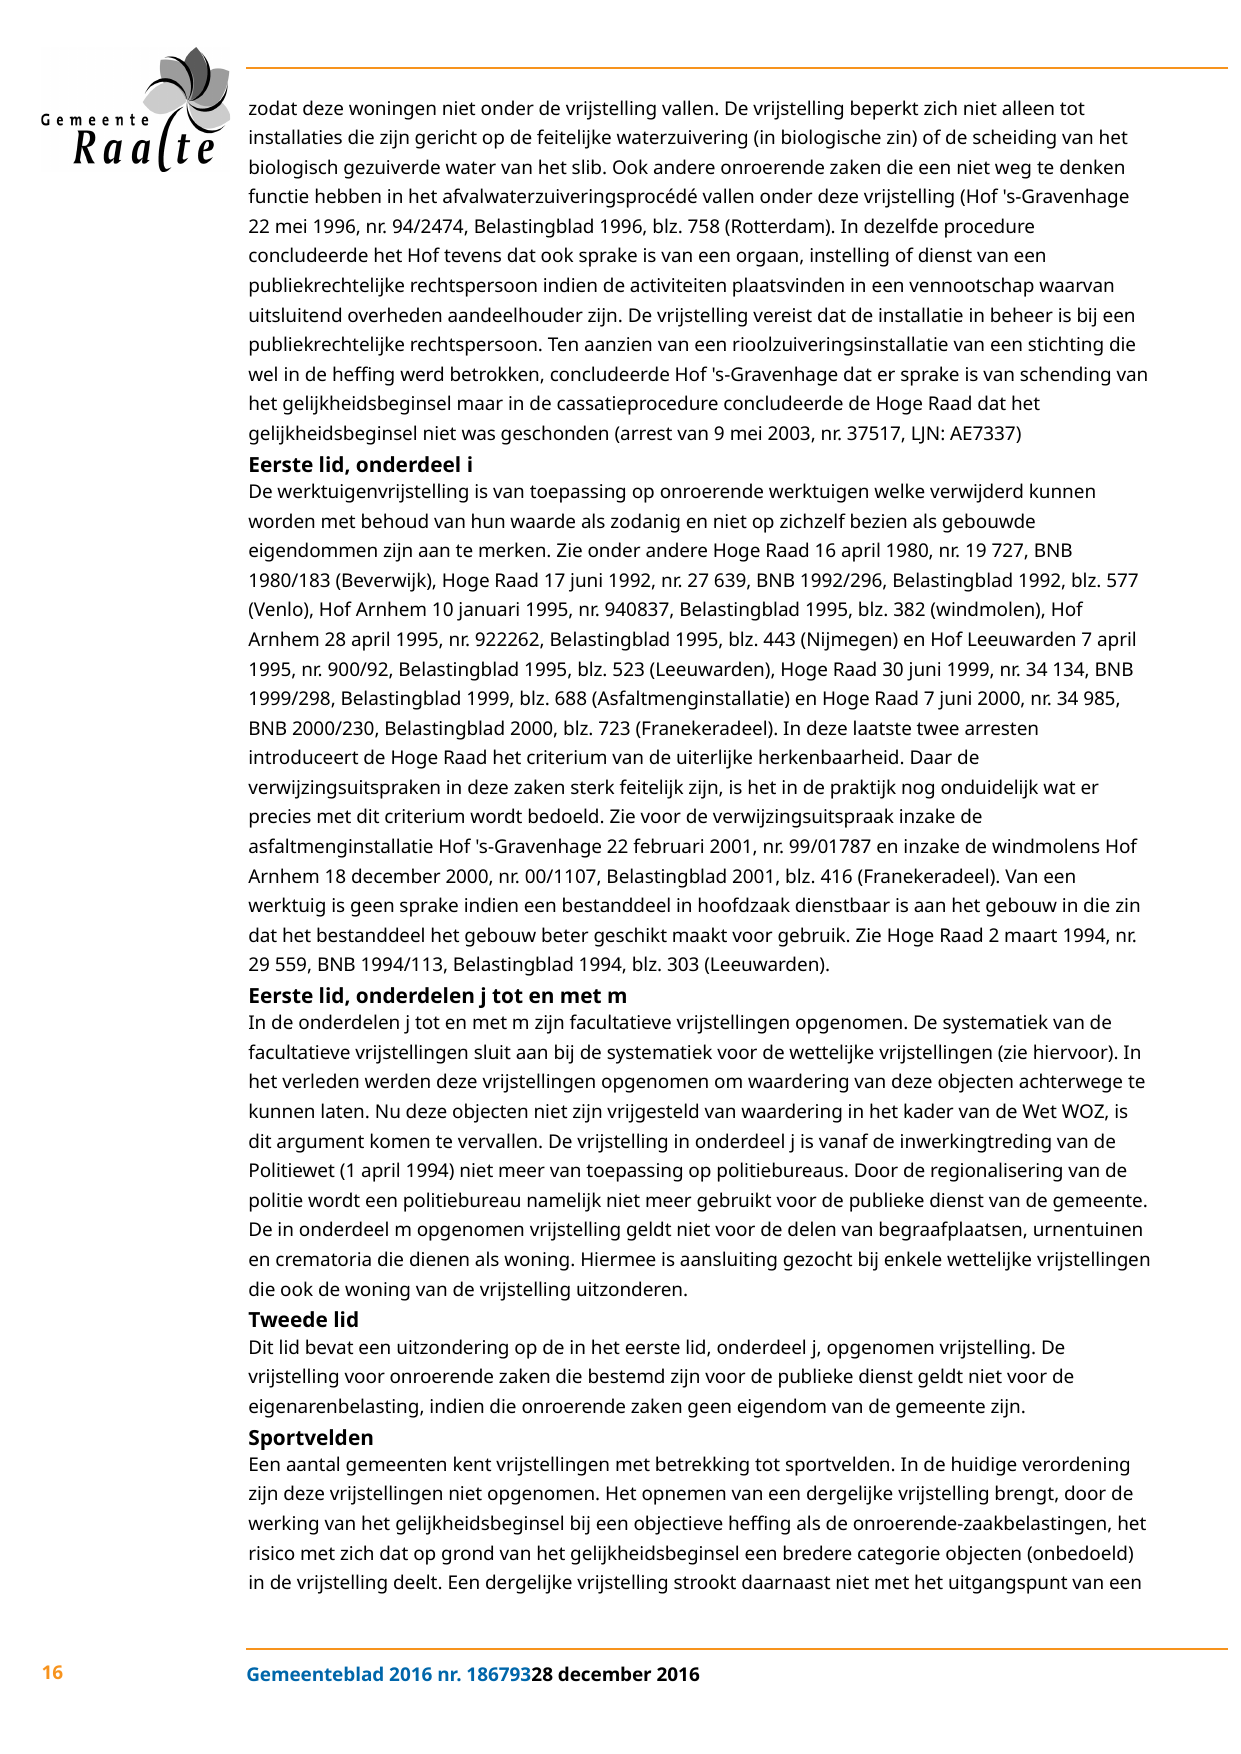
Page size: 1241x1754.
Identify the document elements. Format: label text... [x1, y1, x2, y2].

text Eerste lid, onderdeel i [248, 450, 1152, 478]
text Een aantal gemeenten kent vrijstellingen met betrekking tot sportvelden. In de huidige verordening zijn deze vrijstellingen niet opgenomen. Het opnemen van een dergelijke vrijstelling brengt, door de werking van het gelijkheidsbeginsel bij een objectieve heffing als de onroerende-zaakbelastingen, het risico met zich dat op grond van het gelijkheidsbeginsel een bredere categorie objecten (onbedoeld) in de vrijstelling deelt. Een dergelijke vrijstelling strookt daarnaast niet met het uitgangspunt van een [248, 1451, 1152, 1595]
text zodat deze woningen niet onder de vrijstelling vallen. De vrijstelling beperkt zich niet alleen tot installaties die zijn gericht op de feitelijke waterzuivering (in biologische zin) of de scheiding van het biologisch gezuiverde water van het slib. Ook andere onroerende zaken die een niet weg te denken functie hebben in het afvalwaterzuiveringsprocédé vallen onder deze vrijstelling (Hof 's-Gravenhage 22 mei 1996, nr. 94/2474, Belastingblad 1996, blz. 758 (Rotterdam). In dezelfde procedure concludeerde het Hof tevens dat ook sprake is van een orgaan, instelling of dienst van een publiekrechtelijke rechtspersoon indien de activiteiten plaatsvinden in een vennootschap waarvan uitsluitend overheden aandeelhouder zijn. De vrijstelling vereist dat de installatie in beheer is bij een publiekrechtelijke rechtspersoon. Ten aanzien van een rioolzuiveringsinstallatie van een stichting die wel in de heffing werd betrokken, concludeerde Hof 's-Gravenhage dat er sprake is van schending van het gelijkheidsbeginsel maar in de cassatieprocedure concludeerde de Hoge Raad dat het gelijkheidsbeginsel niet was geschonden (arrest van 9 mei 2003, nr. 37517, LJN: AE7337) [248, 95, 1152, 446]
text Eerste lid, onderdelen j tot en met m [248, 981, 1152, 1009]
text Sportvelden [248, 1423, 1152, 1451]
text Tweede lid [248, 1305, 1152, 1334]
text Dit lid bevat een uitzondering op de in het eerste lid, onderdeel j, opgenomen vrijstelling. De vrijstelling voor onroerende zaken die bestemd zijn voor de publieke dienst geldt niet voor de eigenarenbelasting, indien die onroerende zaken geen eigendom van de gemeente zijn. [248, 1334, 1152, 1419]
text In de onderdelen j tot en met m zijn facultatieve vrijstellingen opgenomen. De systematiek van de facultatieve vrijstellingen sluit aan bij de systematiek voor de wettelijke vrijstellingen (zie hiervoor). In het verleden werden deze vrijstellingen opgenomen om waardering van deze objecten achterwege te kunnen laten. Nu deze objecten niet zijn vrijgesteld van waardering in het kader van de Wet WOZ, is dit argument komen te vervallen. De vrijstelling in onderdeel j is vanaf de inwerkingtreding van de Politiewet (1 april 1994) niet meer van toepassing op politiebureaus. Door de regionalisering van de politie wordt een politiebureau namelijk niet meer gebruikt voor de publieke dienst van de gemeente. De in onderdeel m opgenomen vrijstelling geldt niet voor de delen van begraafplaatsen, urnentuinen en crematoria die dienen als woning. Hiermee is aansluiting gezocht bij enkele wettelijke vrijstellingen die ook de woning van de vrijstelling uitzonderen. [248, 1009, 1152, 1302]
picture [41, 47, 231, 172]
text De werktuigenvrijstelling is van toepassing op onroerende werktuigen welke verwijderd kunnen worden met behoud van hun waarde als zodanig en niet op zichzelf bezien als gebouwde eigendommen zijn aan te merken. Zie onder andere Hoge Raad 16 april 1980, nr. 19 727, BNB 1980/183 (Beverwijk), Hoge Raad 17 juni 1992, nr. 27 639, BNB 1992/296, Belastingblad 1992, blz. 577 (Venlo), Hof Arnhem 10 januari 1995, nr. 940837, Belastingblad 1995, blz. 382 (windmolen), Hof Arnhem 28 april 1995, nr. 922262, Belastingblad 1995, blz. 443 (Nijmegen) en Hof Leeuwarden 7 april 1995, nr. 900/92, Belastingblad 1995, blz. 523 (Leeuwarden), Hoge Raad 30 juni 1999, nr. 34 134, BNB 1999/298, Belastingblad 1999, blz. 688 (Asfaltmenginstallatie) en Hoge Raad 7 juni 2000, nr. 34 985, BNB 2000/230, Belastingblad 2000, blz. 723 (Franekeradeel). In deze laatste twee arresten introduceert de Hoge Raad het criterium van de uiterlijke herkenbaarheid. Daar de verwijzingsuitspraken in deze zaken sterk feitelijk zijn, is het in de praktijk nog onduidelijk wat er precies met dit criterium wordt bedoeld. Zie voor de verwijzingsuitspraak inzake de asfaltmenginstallatie Hof 's-Gravenhage 22 februari 2001, nr. 99/01787 en inzake de windmolens Hof Arnhem 18 december 2000, nr. 00/1107, Belastingblad 2001, blz. 416 (Franekeradeel). Van een werktuig is geen sprake indien een bestanddeel in hoofdzaak dienstbaar is aan het gebouw in die zin dat het bestanddeel het gebouw beter geschikt maakt voor gebruik. Zie Hoge Raad 2 maart 1994, nr. 29 559, BNB 1994/113, Belastingblad 1994, blz. 303 (Leeuwarden). [248, 478, 1152, 977]
